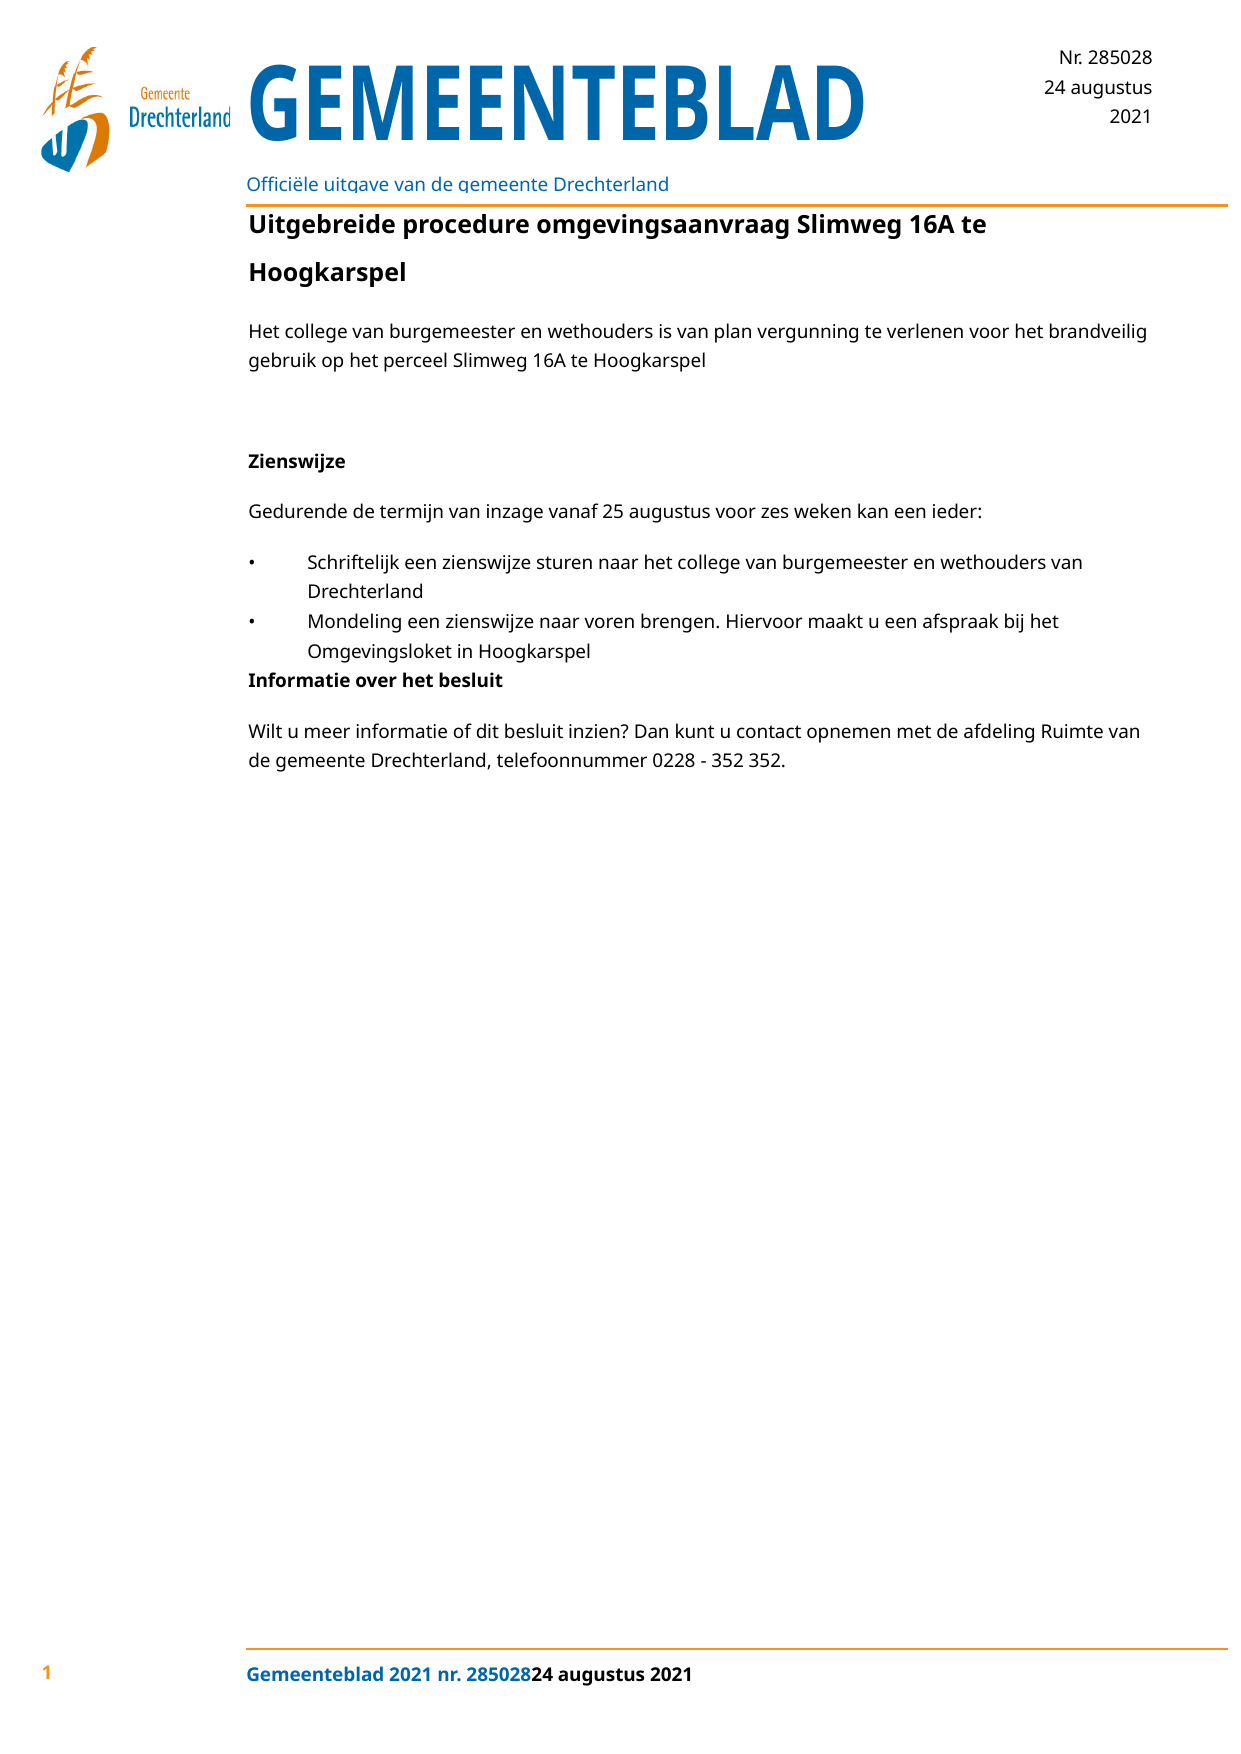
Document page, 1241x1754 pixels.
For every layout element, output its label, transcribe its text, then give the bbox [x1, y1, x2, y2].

list Schriftelijk een zienswijze sturen naar het college van burgemeester en wethouders van Drechterland [248, 549, 1152, 604]
text Wilt u meer informatie of dit besluit inzien? Dan kunt u contact opnemen met de afdeling Ruimte van de gemeente Drechterland, telefoonnummer 0228 - 352 352. [248, 718, 1152, 773]
picture [226, 115, 231, 124]
text Gedurende de termijn van inzage vanaf 25 augustus voor zes weken kan een ieder: [248, 499, 1152, 524]
picture [41, 158, 64, 172]
picture [41, 47, 231, 172]
text Informatie over het besluit [248, 667, 1152, 693]
list Mondeling een zienswijze naar voren brengen. Hiervoor maakt u een afspraak bij het Omgevingsloket in Hoogkarspel [248, 608, 1152, 664]
text Uitgebreide procedure omgevingsaanvraag Slimweg 16A te Hoogkarspel [248, 207, 1152, 288]
text Zienswijze [248, 448, 1152, 474]
text Het college van burgemeester en wethouders is van plan vergunning te verlenen voor het brandveilig gebruik op het perceel Slimweg 16A te Hoogkarspel [248, 318, 1152, 373]
